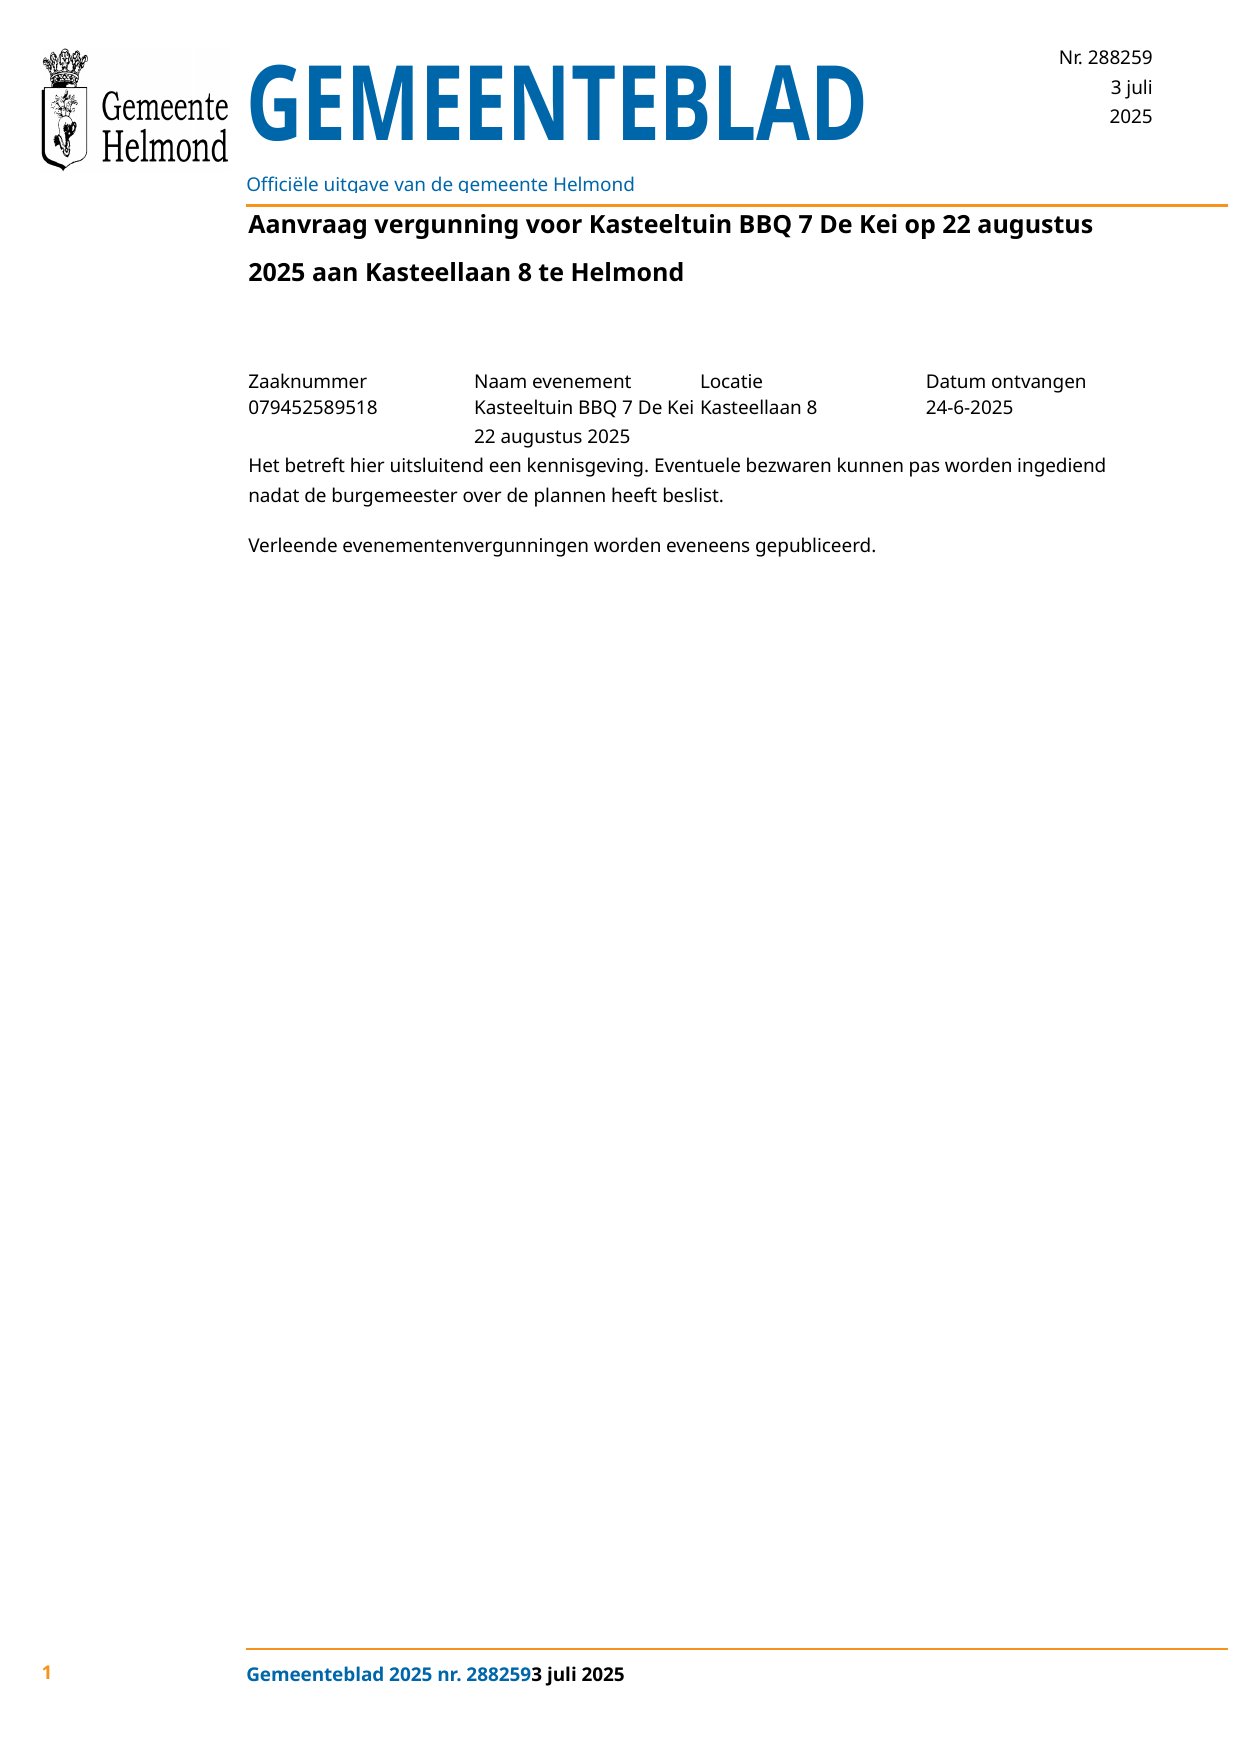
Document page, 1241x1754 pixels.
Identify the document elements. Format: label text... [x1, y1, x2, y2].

picture [41, 47, 231, 172]
table_header Datum ontvangen [926, 369, 1152, 394]
text Verleende evenementenvergunningen worden eveneens gepubliceerd. [248, 533, 1152, 558]
table_cell Kasteeltuin BBQ 7 De Kei 22 augustus 2025 [474, 394, 700, 449]
table_cell 24-6-2025 [926, 394, 1152, 449]
table_header Zaaknummer [248, 369, 474, 394]
table_header Locatie [700, 369, 926, 394]
text Aanvraag vergunning voor Kasteeltuin BBQ 7 De Kei op 22 augustus 2025 aan Kasteellaan 8 te Helmond [248, 207, 1152, 288]
table_cell Kasteellaan 8 [700, 394, 926, 449]
table_cell 079452589518 [248, 394, 474, 449]
table_header Naam evenement [474, 369, 700, 394]
text Het betreft hier uitsluitend een kennisgeving. Eventuele bezwaren kunnen pas worden ingediend nadat de burgemeester over de plannen heeft beslist. [248, 453, 1152, 508]
